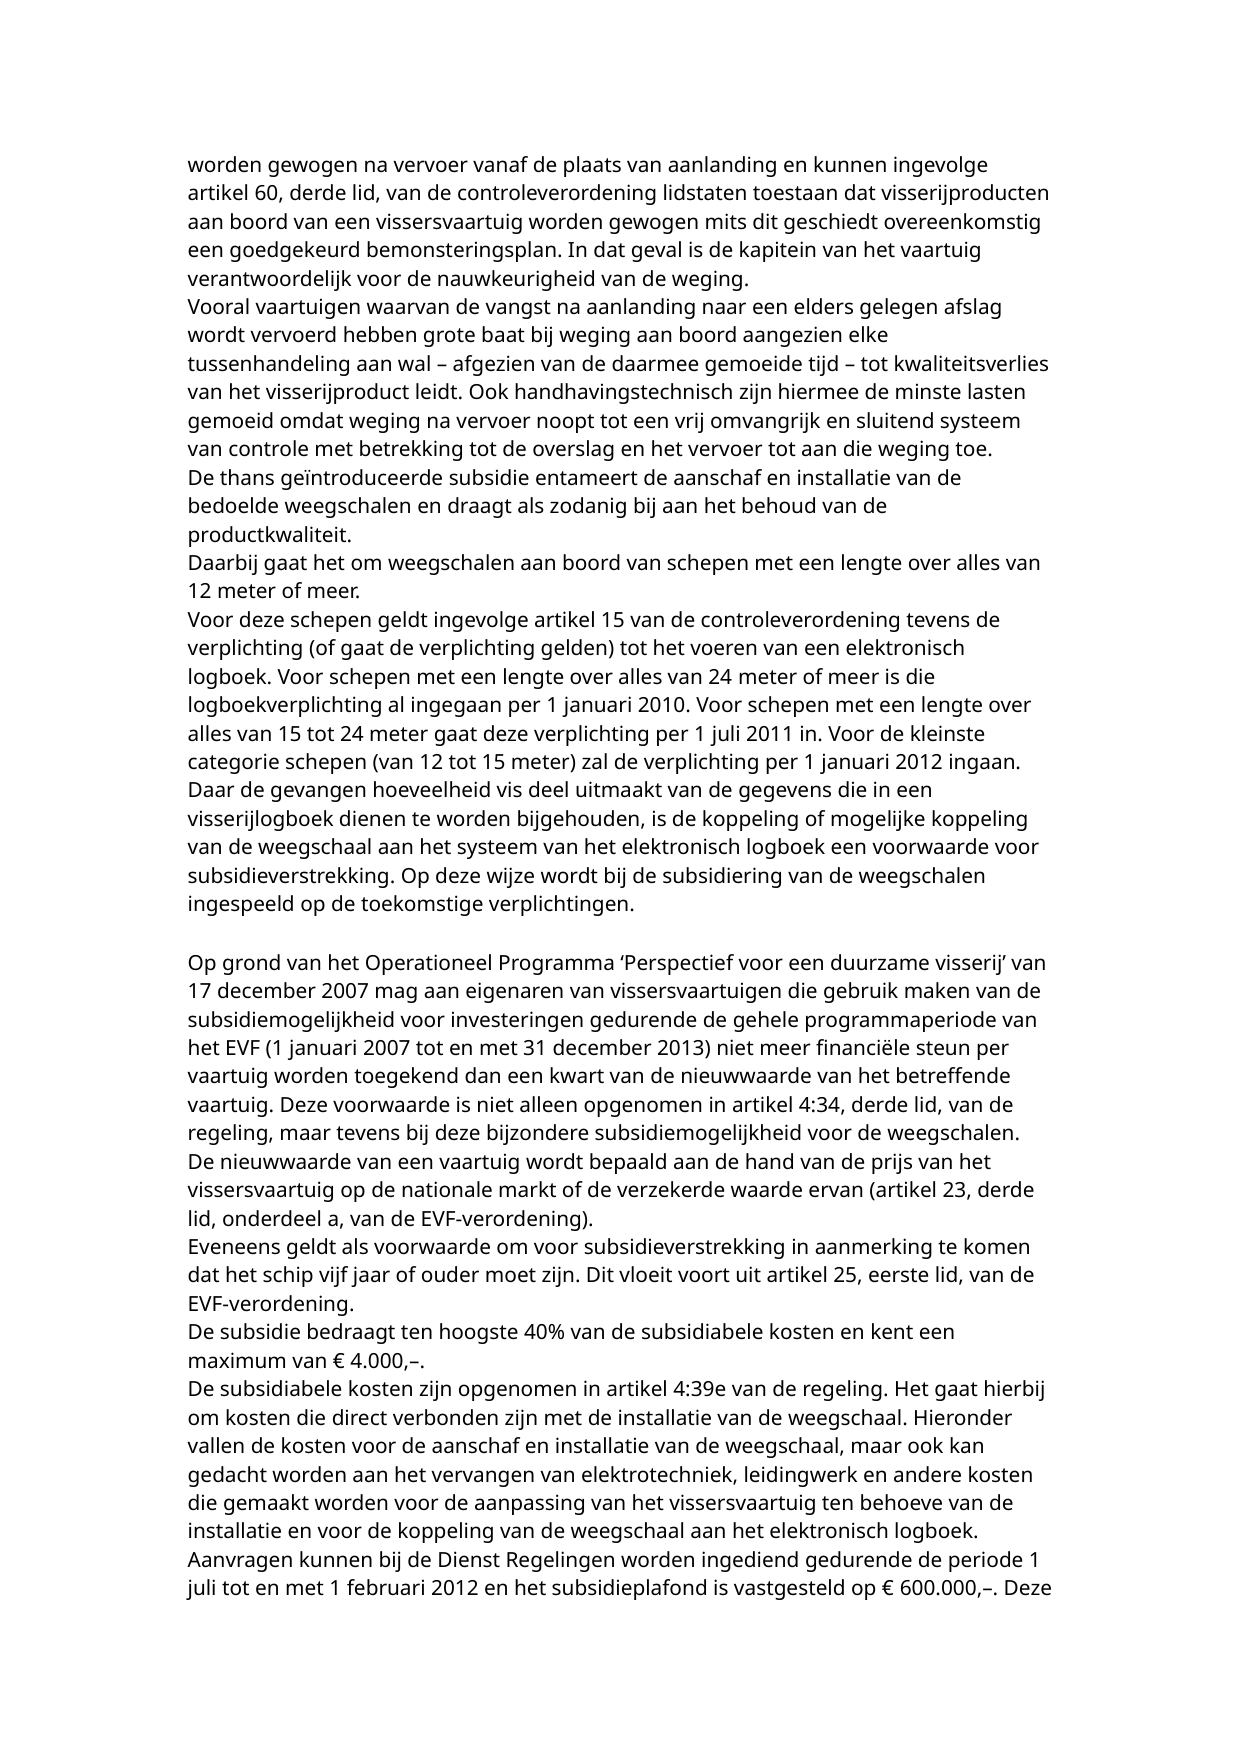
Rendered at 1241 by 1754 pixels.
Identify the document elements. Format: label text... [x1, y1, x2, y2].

text Daarbij gaat het om weegschalen aan boord van schepen met een lengte over alles van 12 meter of meer. [187, 548, 1053, 605]
text De thans geïntroduceerde subsidie entameert de aanschaf en installatie van de bedoelde weegschalen en draagt als zodanig bij aan het behoud van de productkwaliteit. [187, 463, 1053, 548]
text worden gewogen na vervoer vanaf de plaats van aanlanding en kunnen ingevolge artikel 60, derde lid, van de controleverordening lidstaten toestaan dat visserijproducten aan boord van een vissersvaartuig worden gewogen mits dit geschiedt overeenkomstig een goedgekeurd bemonsteringsplan. In dat geval is de kapitein van het vaartuig verantwoordelijk voor de nauwkeurigheid van de weging. [187, 150, 1053, 292]
text Eveneens geldt als voorwaarde om voor subsidieverstrekking in aanmerking te komen dat het schip vijf jaar of ouder moet zijn. Dit vloeit voort uit artikel 25, eerste lid, van de EVF-verordening. [187, 1232, 1053, 1317]
text De subsidie bedraagt ten hoogste 40% van de subsidiabele kosten en kent een maximum van € 4.000,–. [187, 1317, 1053, 1374]
text De subsidiabele kosten zijn opgenomen in artikel 4:39e van de regeling. Het gaat hierbij om kosten die direct verbonden zijn met de installatie van de weegschaal. Hieronder vallen de kosten voor de aanschaf en installatie van de weegschaal, maar ook kan gedacht worden aan het vervangen van elektrotechniek, leidingwerk en andere kosten die gemaakt worden voor de aanpassing van het vissersvaartuig ten behoeve van de installatie en voor de koppeling van de weegschaal aan het elektronisch logboek. Aanvragen kunnen bij de Dienst Regelingen worden ingediend gedurende de periode 1 juli tot en met 1 februari 2012 en het subsidieplafond is vastgesteld op € 600.000,–. Deze [187, 1374, 1053, 1602]
text Voor deze schepen geldt ingevolge artikel 15 van de controleverordening tevens de verplichting (of gaat de verplichting gelden) tot het voeren van een elektronisch logboek. Voor schepen met een lengte over alles van 24 meter of meer is die logboekverplichting al ingegaan per 1 januari 2010. Voor schepen met een lengte over alles van 15 tot 24 meter gaat deze verplichting per 1 juli 2011 in. Voor de kleinste categorie schepen (van 12 tot 15 meter) zal de verplichting per 1 januari 2012 ingaan. Daar de gevangen hoeveelheid vis deel uitmaakt van de gegevens die in een visserijlogboek dienen te worden bijgehouden, is de koppeling of mogelijke koppeling van de weegschaal aan het systeem van het elektronisch logboek een voorwaarde voor subsidieverstrekking. Op deze wijze wordt bij de subsidiering van de weegschalen ingespeeld op de toekomstige verplichtingen. [187, 605, 1053, 918]
text Vooral vaartuigen waarvan de vangst na aanlanding naar een elders gelegen afslag wordt vervoerd hebben grote baat bij weging aan boord aangezien elke tussenhandeling aan wal – afgezien van de daarmee gemoeide tijd – tot kwaliteitsverlies van het visserijproduct leidt. Ook handhavingstechnisch zijn hiermee de minste lasten gemoeid omdat weging na vervoer noopt tot een vrij omvangrijk en sluitend systeem van controle met betrekking tot de overslag en het vervoer tot aan die weging toe. [187, 292, 1053, 463]
text Op grond van het Operationeel Programma ‘Perspectief voor een duurzame visserij’ van 17 december 2007 mag aan eigenaren van vissersvaartuigen die gebruik maken van de subsidiemogelijkheid voor investeringen gedurende de gehele programmaperiode van het EVF (1 januari 2007 tot en met 31 december 2013) niet meer financiële steun per vaartuig worden toegekend dan een kwart van de nieuwwaarde van het betreffende vaartuig. Deze voorwaarde is niet alleen opgenomen in artikel 4:34, derde lid, van de regeling, maar tevens bij deze bijzondere subsidiemogelijkheid voor de weegschalen. De nieuwwaarde van een vaartuig wordt bepaald aan de hand van de prijs van het vissersvaartuig op de nationale markt of de verzekerde waarde ervan (artikel 23, derde lid, onderdeel a, van de EVF-verordening). [187, 948, 1053, 1232]
